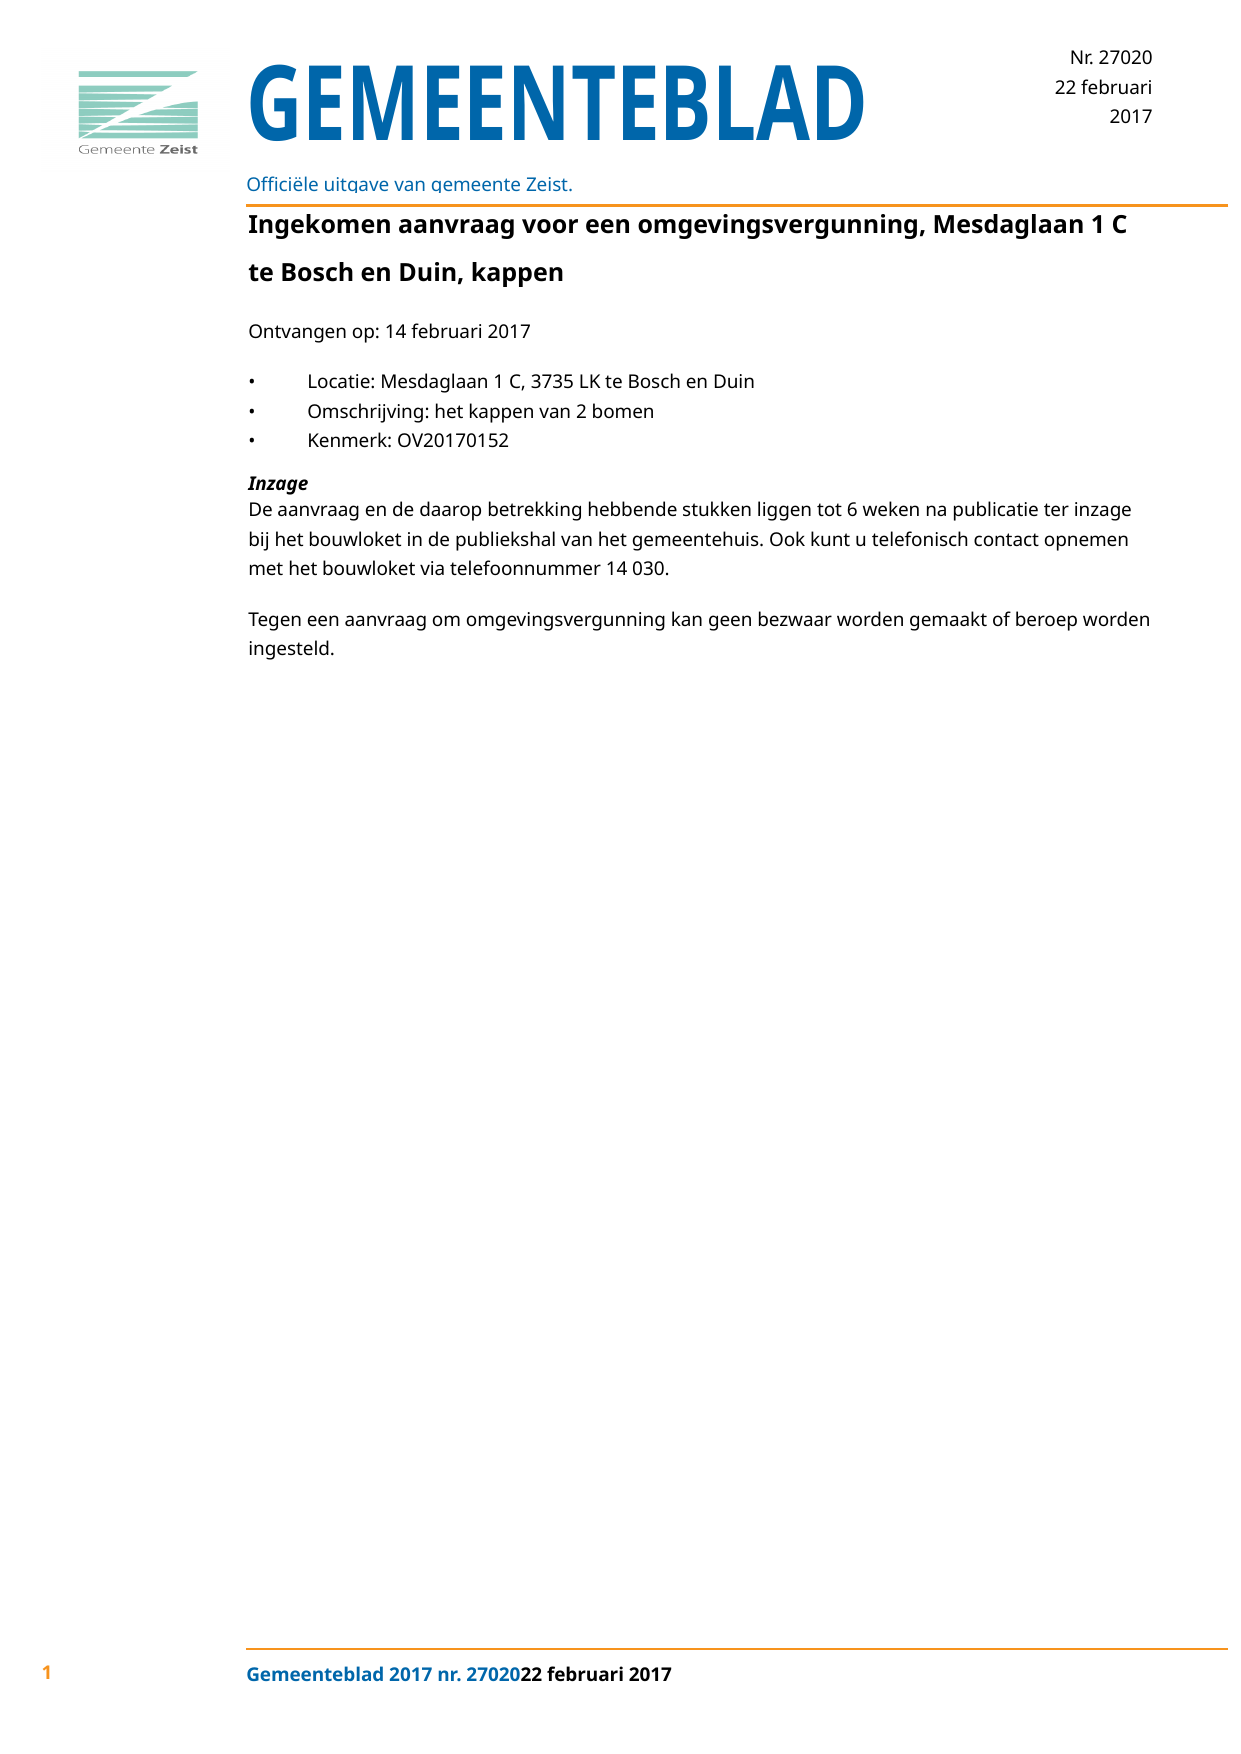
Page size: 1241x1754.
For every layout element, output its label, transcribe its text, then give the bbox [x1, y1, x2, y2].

list Kenmerk: OV20170152 [248, 427, 1152, 453]
text Inzage [248, 471, 1152, 496]
picture [41, 47, 231, 172]
list Omschrijving: het kappen van 2 bomen [248, 398, 1152, 424]
text Ontvangen op: 14 februari 2017 [248, 318, 1152, 344]
text Ingekomen aanvraag voor een omgevingsvergunning, Mesdaglaan 1 C te Bosch en Duin, kappen [248, 207, 1152, 288]
text Tegen een aanvraag om omgevingsvergunning kan geen bezwaar worden gemaakt of beroep worden ingesteld. [248, 606, 1152, 661]
list Locatie: Mesdaglaan 1 C, 3735 LK te Bosch en Duin [248, 368, 1152, 394]
text De aanvraag en de daarop betrekking hebbende stukken liggen tot 6 weken na publicatie ter inzage bij het bouwloket in de publiekshal van het gemeentehuis. Ook kunt u telefonisch contact opnemen met het bouwloket via telefoonnummer 14 030. [248, 496, 1152, 581]
